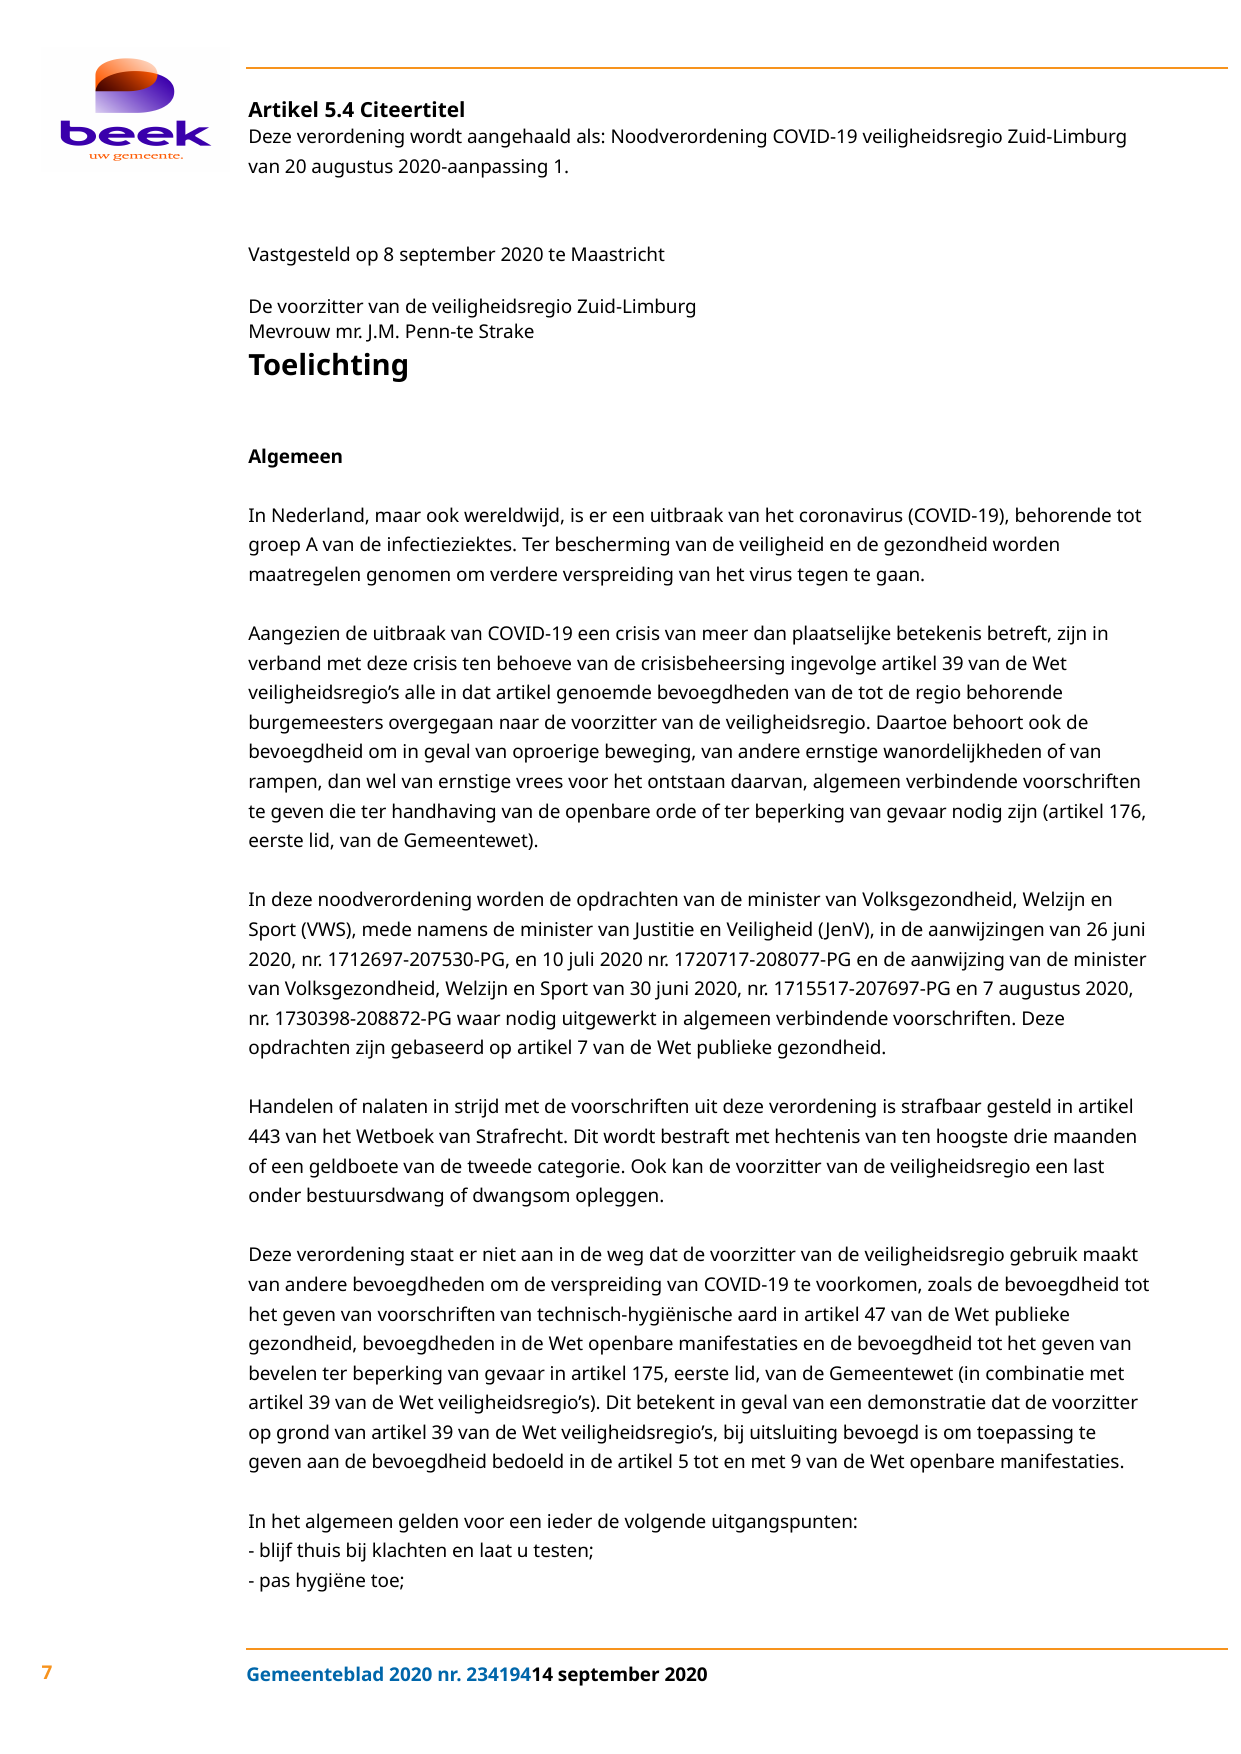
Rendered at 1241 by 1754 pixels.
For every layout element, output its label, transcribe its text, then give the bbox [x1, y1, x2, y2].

text Mevrouw mr. J.M. Penn-te Strake [248, 319, 1152, 344]
text Aangezien de uitbraak van COVID-19 een crisis van meer dan plaatselijke betekenis betreft, zijn in verband met deze crisis ten behoeve van de crisisbeheersing ingevolge artikel 39 van de Wet veiligheidsregio’s alle in dat artikel genoemde bevoegdheden van de tot de regio behorende burgemeesters overgegaan naar de voorzitter van de veiligheidsregio. Daartoe behoort ook de bevoegdheid om in geval van oproerige beweging, van andere ernstige wanordelijkheden of van rampen, dan wel van ernstige vrees voor het ontstaan daarvan, algemeen verbindende voorschriften te geven die ter handhaving van de openbare orde of ter beperking van gevaar nodig zijn (artikel 176, eerste lid, van de Gemeentewet). [248, 620, 1152, 853]
text - blijf thuis bij klachten en laat u testen; [248, 1537, 1152, 1563]
text Vastgesteld op 8 september 2020 te Maastricht [248, 242, 1152, 267]
text Algemeen [248, 443, 1152, 469]
picture [41, 47, 231, 172]
text In het algemeen gelden voor een ieder de volgende uitgangspunten: [248, 1508, 1152, 1534]
text De voorzitter van de veiligheidsregio Zuid-Limburg [248, 293, 1152, 319]
text Artikel 5.4 Citeertitel [248, 95, 1152, 123]
text In Nederland, maar ook wereldwijd, is er een uitbraak van het coronavirus (COVID-19), behorende tot groep A van de infectieziektes. Ter bescherming van de veiligheid en de gezondheid worden maatregelen genomen om verdere verspreiding van het virus tegen te gaan. [248, 502, 1152, 587]
text Deze verordening staat er niet aan in de weg dat de voorzitter van de veiligheidsregio gebruik maakt van andere bevoegdheden om de verspreiding van COVID-19 te voorkomen, zoals de bevoegdheid tot het geven van voorschriften van technisch-hygiënische aard in artikel 47 van de Wet publieke gezondheid, bevoegdheden in de Wet openbare manifestaties en de bevoegdheid tot het geven van bevelen ter beperking van gevaar in artikel 175, eerste lid, van de Gemeentewet (in combinatie met artikel 39 van de Wet veiligheidsregio’s). Dit betekent in geval van een demonstratie dat de voorzitter op grond van artikel 39 van de Wet veiligheidsregio’s, bij uitsluiting bevoegd is om toepassing te geven aan de bevoegdheid bedoeld in de artikel 5 tot en met 9 van de Wet openbare manifestaties. [248, 1242, 1152, 1474]
text Toelichting [248, 344, 1152, 384]
text - pas hygiëne toe; [248, 1567, 1152, 1593]
text Deze verordening wordt aangehaald als: Noodverordening COVID-19 veiligheidsregio Zuid-Limburg van 20 augustus 2020-aanpassing 1. [248, 123, 1152, 178]
text Handelen of nalaten in strijd met de voorschriften uit deze verordening is strafbaar gesteld in artikel 443 van het Wetboek van Strafrecht. Dit wordt bestraft met hechtenis van ten hoogste drie maanden of een geldboete van de tweede categorie. Ook kan de voorzitter van de veiligheidsregio een last onder bestuursdwang of dwangsom opleggen. [248, 1094, 1152, 1208]
text In deze noodverordening worden de opdrachten van de minister van Volksgezondheid, Welzijn en Sport (VWS), mede namens de minister van Justitie en Veiligheid (JenV), in de aanwijzingen van 26 juni 2020, nr. 1712697-207530-PG, en 10 juli 2020 nr. 1720717-208077-PG en de aanwijzing van de minister van Volksgezondheid, Welzijn en Sport van 30 juni 2020, nr. 1715517-207697-PG en 7 augustus 2020, nr. 1730398-208872-PG waar nodig uitgewerkt in algemeen verbindende voorschriften. Deze opdrachten zijn gebaseerd op artikel 7 van de Wet publieke gezondheid. [248, 887, 1152, 1060]
